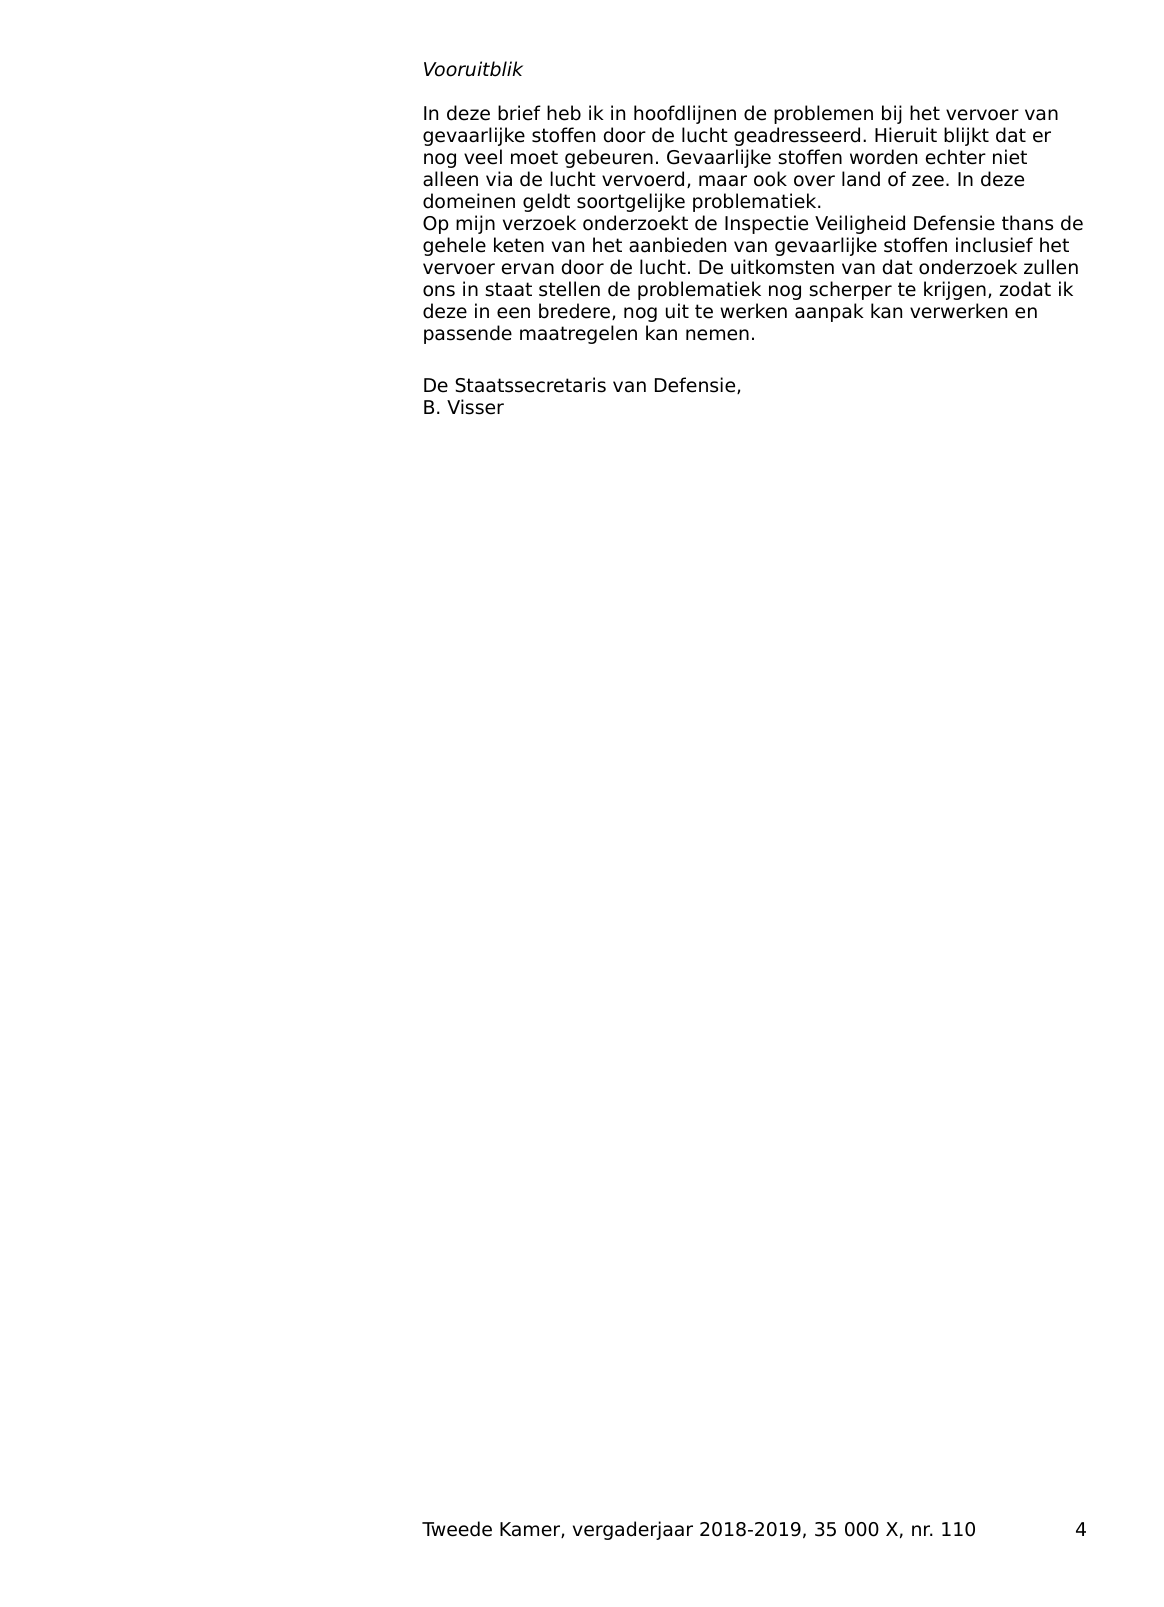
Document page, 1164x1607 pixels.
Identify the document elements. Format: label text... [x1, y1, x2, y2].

text Op mijn verzoek onderzoekt de Inspectie Veiligheid Defensie thans de gehele keten van het aanbieden van gevaarlijke stoffen inclusief het vervoer ervan door de lucht. De uitkomsten van dat onderzoek zullen ons in staat stellen de problematiek nog scherper te krijgen, zodat ik deze in een bredere, nog uit te werken aanpak kan verwerken en passende maatregelen kan nemen. [422, 213, 1087, 345]
text De Staatssecretaris van Defensie, B. Visser [422, 375, 1087, 419]
text In deze brief heb ik in hoofdlijnen de problemen bij het vervoer van gevaarlijke stoffen door de lucht geadresseerd. Hieruit blijkt dat er nog veel moet gebeuren. Gevaarlijke stoffen worden echter niet alleen via de lucht vervoerd, maar ook over land of zee. In deze domeinen geldt soortgelijke problematiek. [422, 103, 1087, 213]
subtitle Vooruitblik [422, 59, 1087, 81]
